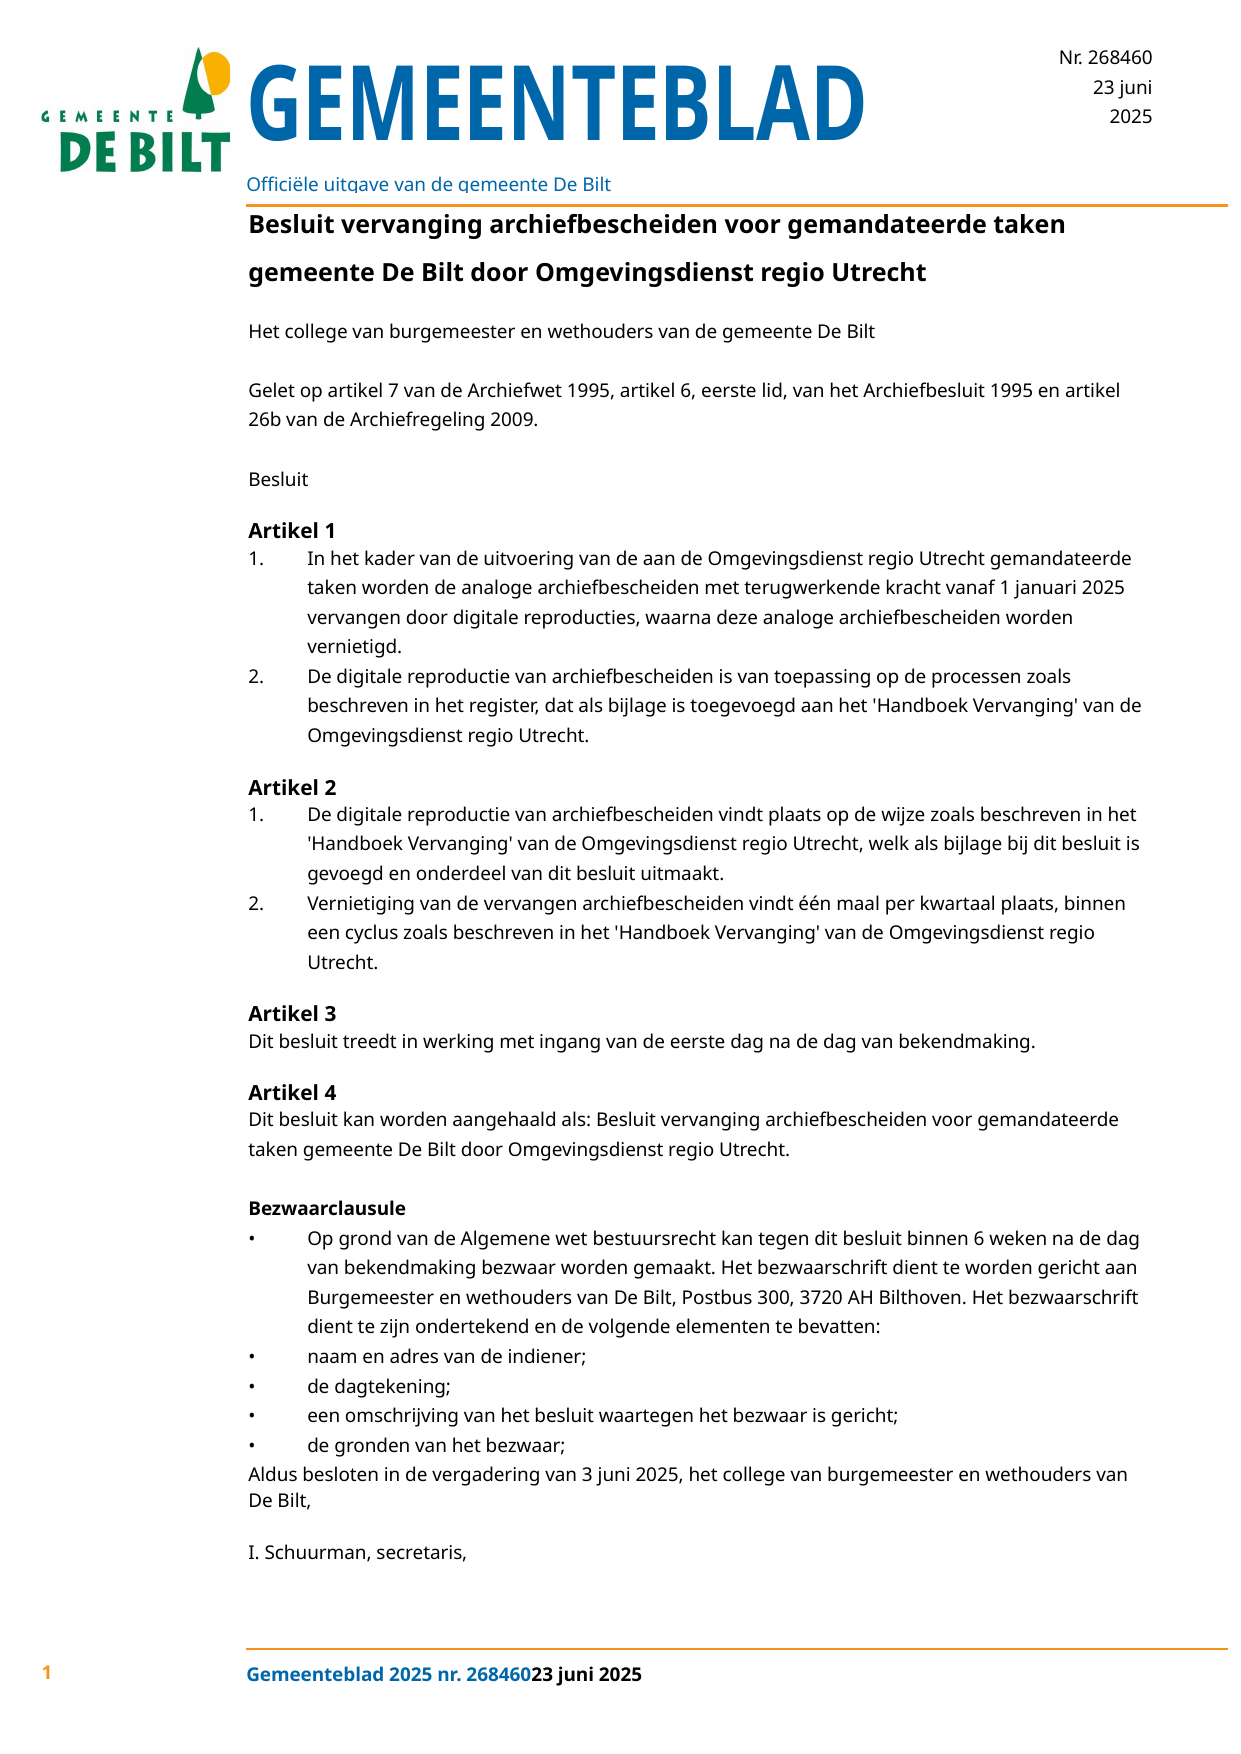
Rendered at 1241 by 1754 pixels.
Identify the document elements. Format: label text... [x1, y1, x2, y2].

text Besluit [248, 466, 1152, 492]
text Artikel 4 [248, 1078, 1152, 1107]
text Aldus besloten in de vergadering van 3 juni 2025, het college van burgemeester en wethouders van De Bilt, [248, 1462, 1152, 1513]
text I. Schuurman, secretaris, [248, 1539, 1152, 1564]
list de dagtekening; [248, 1373, 1152, 1399]
text Artikel 2 [248, 773, 1152, 801]
list Vernietiging van de vervangen archiefbescheiden vindt één maal per kwartaal plaats, binnen een cyclus zoals beschreven in het 'Handboek Vervanging' van de Omgevingsdienst regio Utrecht. [248, 890, 1152, 975]
list een omschrijving van het besluit waartegen het bezwaar is gericht; [248, 1402, 1152, 1428]
text Bezwaarclausule [248, 1195, 1152, 1221]
list Op grond van de Algemene wet bestuursrecht kan tegen dit besluit binnen 6 weken na de dag van bekendmaking bezwaar worden gemaakt. Het bezwaarschrift dient te worden gericht aan Burgemeester en wethouders van De Bilt, Postbus 300, 3720 AH Bilthoven. Het bezwaarschrift dient te zijn ondertekend en de volgende elementen te bevatten: [248, 1225, 1152, 1339]
text Het college van burgemeester en wethouders van de gemeente De Bilt [248, 318, 1152, 344]
text Artikel 3 [248, 999, 1152, 1028]
text Dit besluit treedt in werking met ingang van de eerste dag na de dag van bekendmaking. [248, 1028, 1152, 1053]
text Artikel 1 [248, 516, 1152, 545]
list De digitale reproductie van archiefbescheiden vindt plaats op de wijze zoals beschreven in het 'Handboek Vervanging' van de Omgevingsdienst regio Utrecht, welk als bijlage bij dit besluit is gevoegd en onderdeel van dit besluit uitmaakt. [248, 801, 1152, 886]
picture [41, 47, 231, 172]
list De digitale reproductie van archiefbescheiden is van toepassing op de processen zoals beschreven in het register, dat als bijlage is toegevoegd aan het 'Handboek Vervanging' van de Omgevingsdienst regio Utrecht. [248, 663, 1152, 748]
text Besluit vervanging archiefbescheiden voor gemandateerde taken gemeente De Bilt door Omgevingsdienst regio Utrecht [248, 207, 1152, 288]
text Gelet op artikel 7 van de Archiefwet 1995, artikel 6, eerste lid, van het Archiefbesluit 1995 en artikel 26b van de Archiefregeling 2009. [248, 377, 1152, 432]
text Dit besluit kan worden aangehaald als: Besluit vervanging archiefbescheiden voor gemandateerde taken gemeente De Bilt door Omgevingsdienst regio Utrecht. [248, 1107, 1152, 1162]
list In het kader van de uitvoering van de aan de Omgevingsdienst regio Utrecht gemandateerde taken worden de analoge archiefbescheiden met terugwerkende kracht vanaf 1 januari 2025 vervangen door digitale reproducties, waarna deze analoge archiefbescheiden worden vernietigd. [248, 545, 1152, 659]
list de gronden van het bezwaar; [248, 1432, 1152, 1458]
list naam en adres van de indiener; [248, 1343, 1152, 1369]
